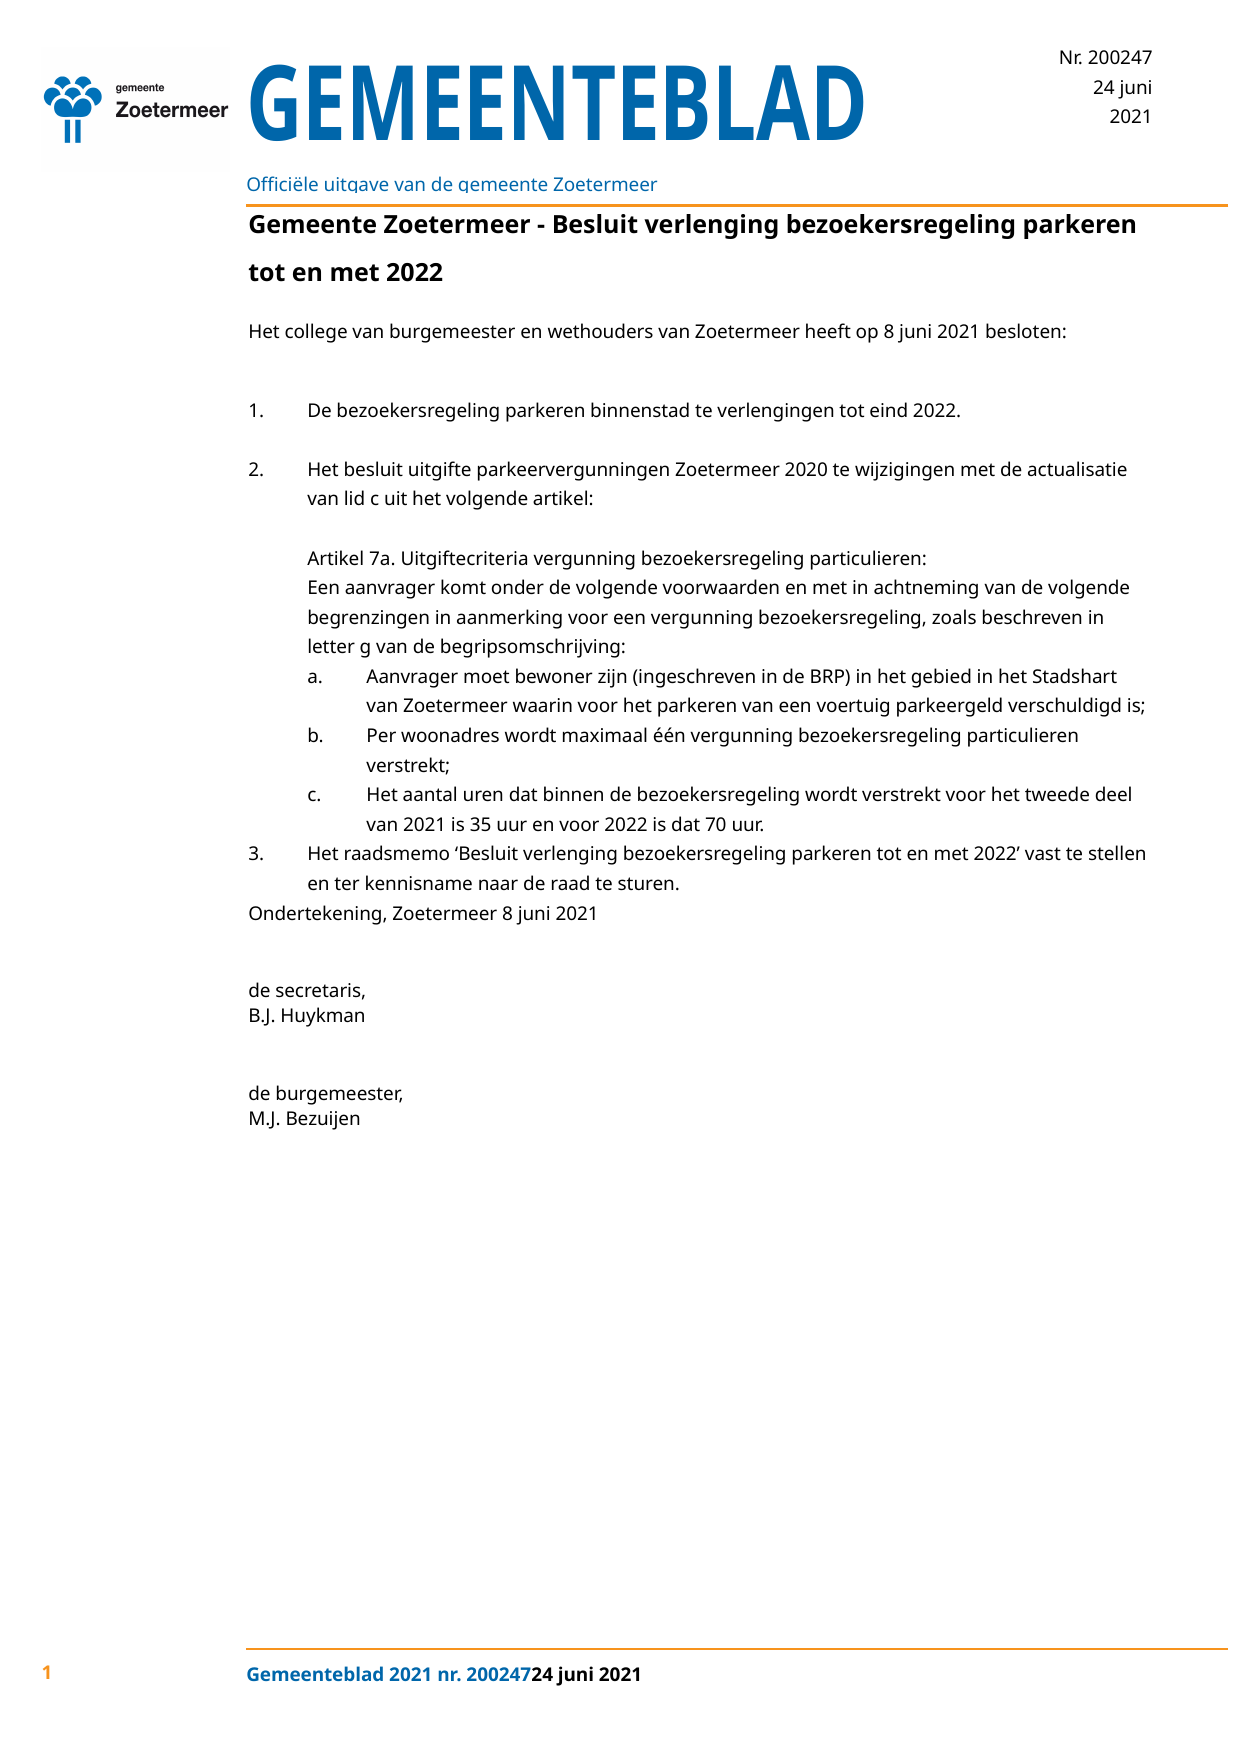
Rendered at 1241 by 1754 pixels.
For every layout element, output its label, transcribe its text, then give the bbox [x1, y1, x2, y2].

text M.J. Bezuijen [248, 1106, 1152, 1131]
text B.J. Huykman [248, 1003, 1152, 1028]
list De bezoekersregeling parkeren binnenstad te verlengingen tot eind 2022. [248, 397, 1152, 422]
list Het raadsmemo ‘Besluit verlenging bezoekersregeling parkeren tot en met 2022’ vast te stellen en ter kennisname naar de raad te sturen. [248, 841, 1152, 896]
text Het college van burgemeester en wethouders van Zoetermeer heeft op 8 juni 2021 besloten: [248, 318, 1152, 344]
list Aanvrager moet bewoner zijn (ingeschreven in de BRP) in het gebied in het Stadshart van Zoetermeer waarin voor het parkeren van een voertuig parkeergeld verschuldigd is; [307, 663, 1152, 718]
list Het besluit uitgifte parkeervergunningen Zoetermeer 2020 te wijzigingen met de actualisatie van lid c uit het volgende artikel: [248, 456, 1152, 511]
list Een aanvrager komt onder de volgende voorwaarden en met in achtneming van de volgende begrenzingen in aanmerking voor een vergunning bezoekersregeling, zoals beschreven in letter g van de begripsomschrijving: [248, 574, 1152, 659]
list Het aantal uren dat binnen de bezoekersregeling wordt verstrekt voor het tweede deel van 2021 is 35 uur en voor 2022 is dat 70 uur. [307, 781, 1152, 837]
list Per woonadres wordt maximaal één vergunning bezoekersregeling particulieren verstrekt; [307, 722, 1152, 777]
picture [41, 47, 231, 172]
text Ondertekening, Zoetermeer 8 juni 2021 [248, 900, 1152, 925]
list Artikel 7a. Uitgiftecriteria vergunning bezoekersregeling particulieren: [248, 545, 1152, 570]
text Gemeente Zoetermeer - Besluit verlenging bezoekersregeling parkeren tot en met 2022 [248, 207, 1152, 288]
text de burgemeester, [248, 1080, 1152, 1106]
text de secretaris, [248, 977, 1152, 1003]
